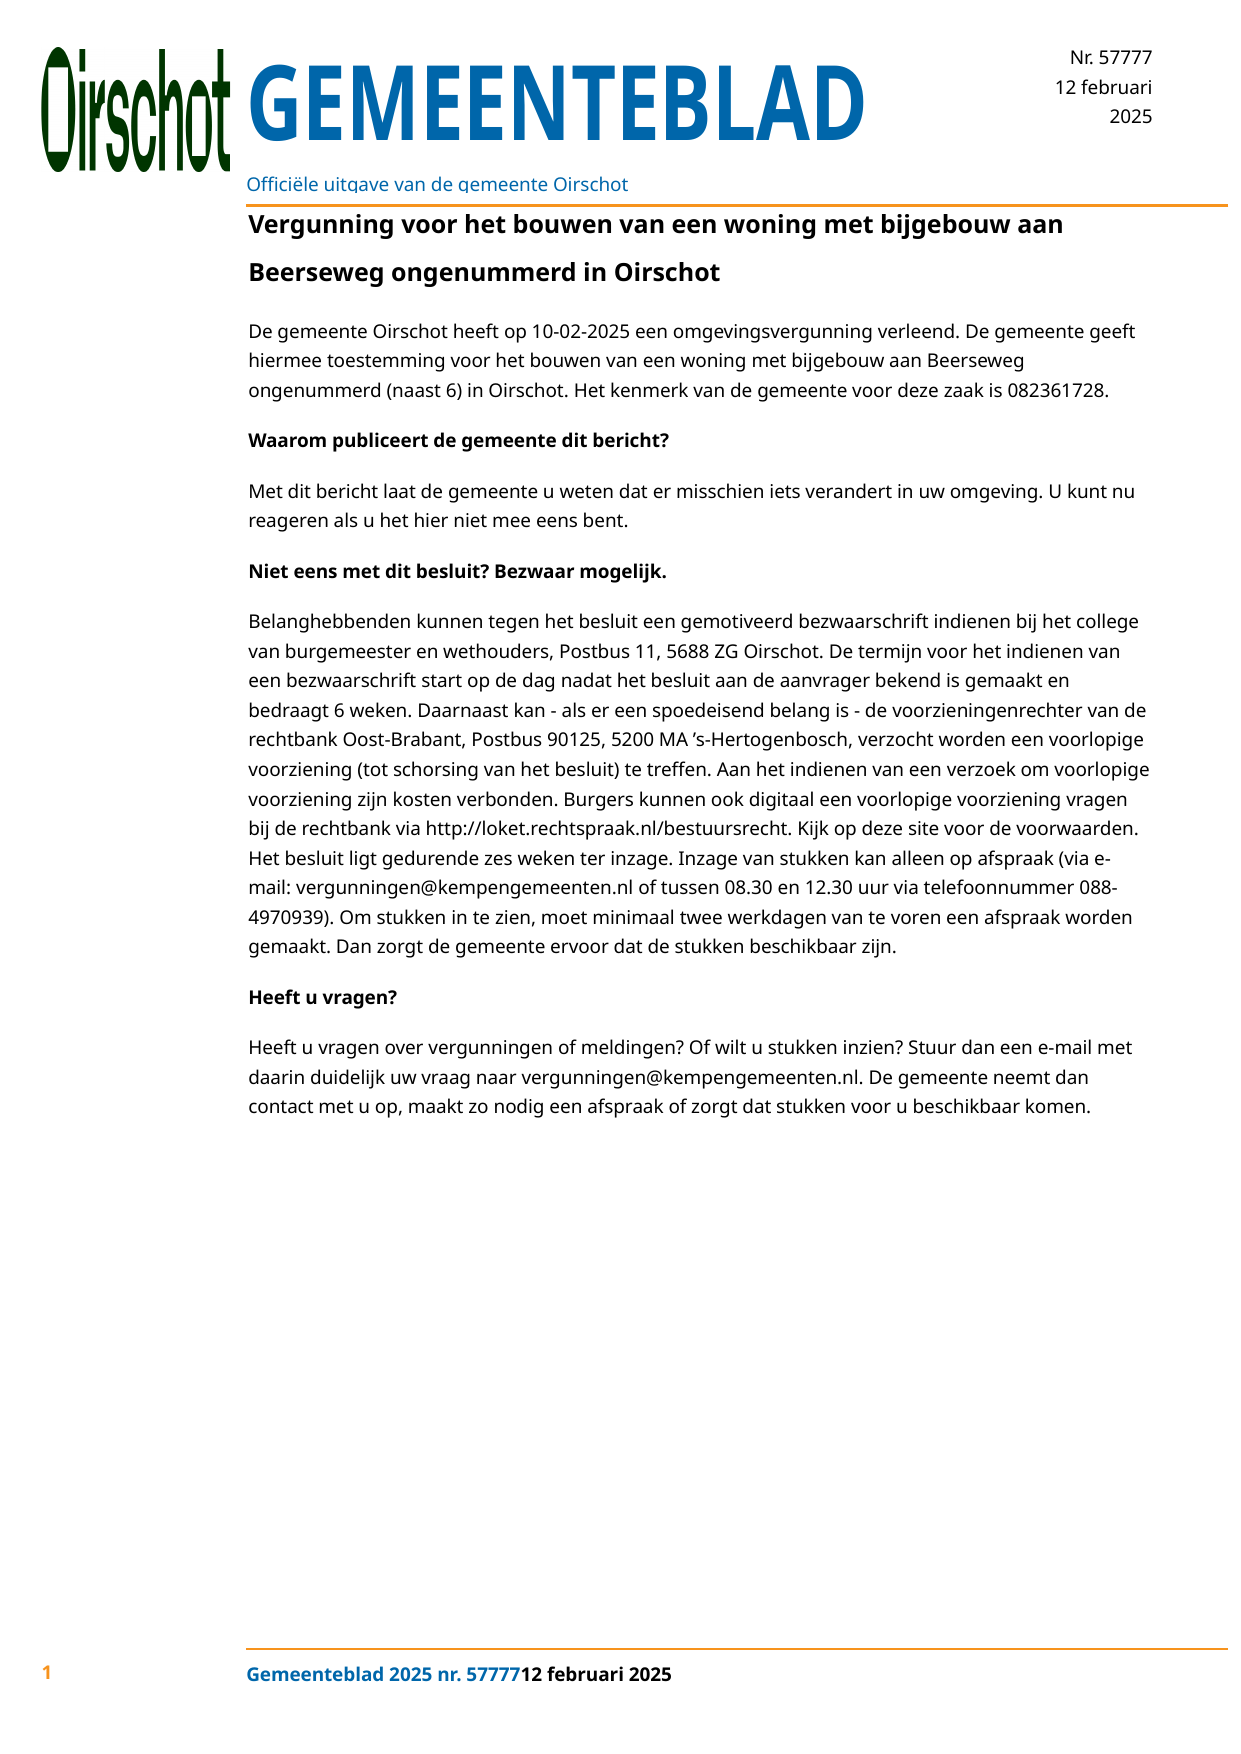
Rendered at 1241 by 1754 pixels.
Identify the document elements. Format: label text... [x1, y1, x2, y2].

text Heeft u vragen over vergunningen of meldingen? Of wilt u stukken inzien? Stuur dan een e-mail met daarin duidelijk uw vraag naar vergunningen@kempengemeenten.nl. De gemeente neemt dan contact met u op, maakt zo nodig een afspraak of zorgt dat stukken voor u beschikbaar komen. [248, 1034, 1152, 1119]
text Vergunning voor het bouwen van een woning met bijgebouw aan Beerseweg ongenummerd in Oirschot [248, 207, 1152, 288]
text Belanghebbenden kunnen tegen het besluit een gemotiveerd bezwaarschrift indienen bij het college van burgemeester en wethouders, Postbus 11, 5688 ZG Oirschot. De termijn voor het indienen van een bezwaarschrift start op de dag nadat het besluit aan de aanvrager bekend is gemaakt en bedraagt 6 weken. Daarnaast kan - als er een spoedeisend belang is - de voorzieningenrechter van de rechtbank Oost-Brabant, Postbus 90125, 5200 MA ’s-Hertogenbosch, verzocht worden een voorlopige voorziening (tot schorsing van het besluit) te treffen. Aan het indienen van een verzoek om voorlopige voorziening zijn kosten verbonden. Burgers kunnen ook digitaal een voorlopige voorziening vragen bij de rechtbank via http://loket.rechtspraak.nl/bestuursrecht. Kijk op deze site voor de voorwaarden. Het besluit ligt gedurende zes weken ter inzage. Inzage van stukken kan alleen op afspraak (via e-mail: vergunningen@kempengemeenten.nl of tussen 08.30 en 12.30 uur via telefoonnummer 088-4970939). Om stukken in te zien, moet minimaal twee werkdagen van te voren een afspraak worden gemaakt. Dan zorgt de gemeente ervoor dat de stukken beschikbaar zijn. [248, 608, 1152, 959]
text Niet eens met dit besluit? Bezwaar mogelijk. [248, 558, 1152, 584]
text De gemeente Oirschot heeft op 10-02-2025 een omgevingsvergunning verleend. De gemeente geeft hiermee toestemming voor het bouwen van een woning met bijgebouw aan Beerseweg ongenummerd (naast 6) in Oirschot. Het kenmerk van de gemeente voor deze zaak is 082361728. [248, 318, 1152, 403]
text Met dit bericht laat de gemeente u weten dat er misschien iets verandert in uw omgeving. U kunt nu reageren als u het hier niet mee eens bent. [248, 478, 1152, 533]
text Heeft u vragen? [248, 984, 1152, 1010]
picture [41, 47, 231, 172]
text Waarom publiceert de gemeente dit bericht? [248, 427, 1152, 453]
